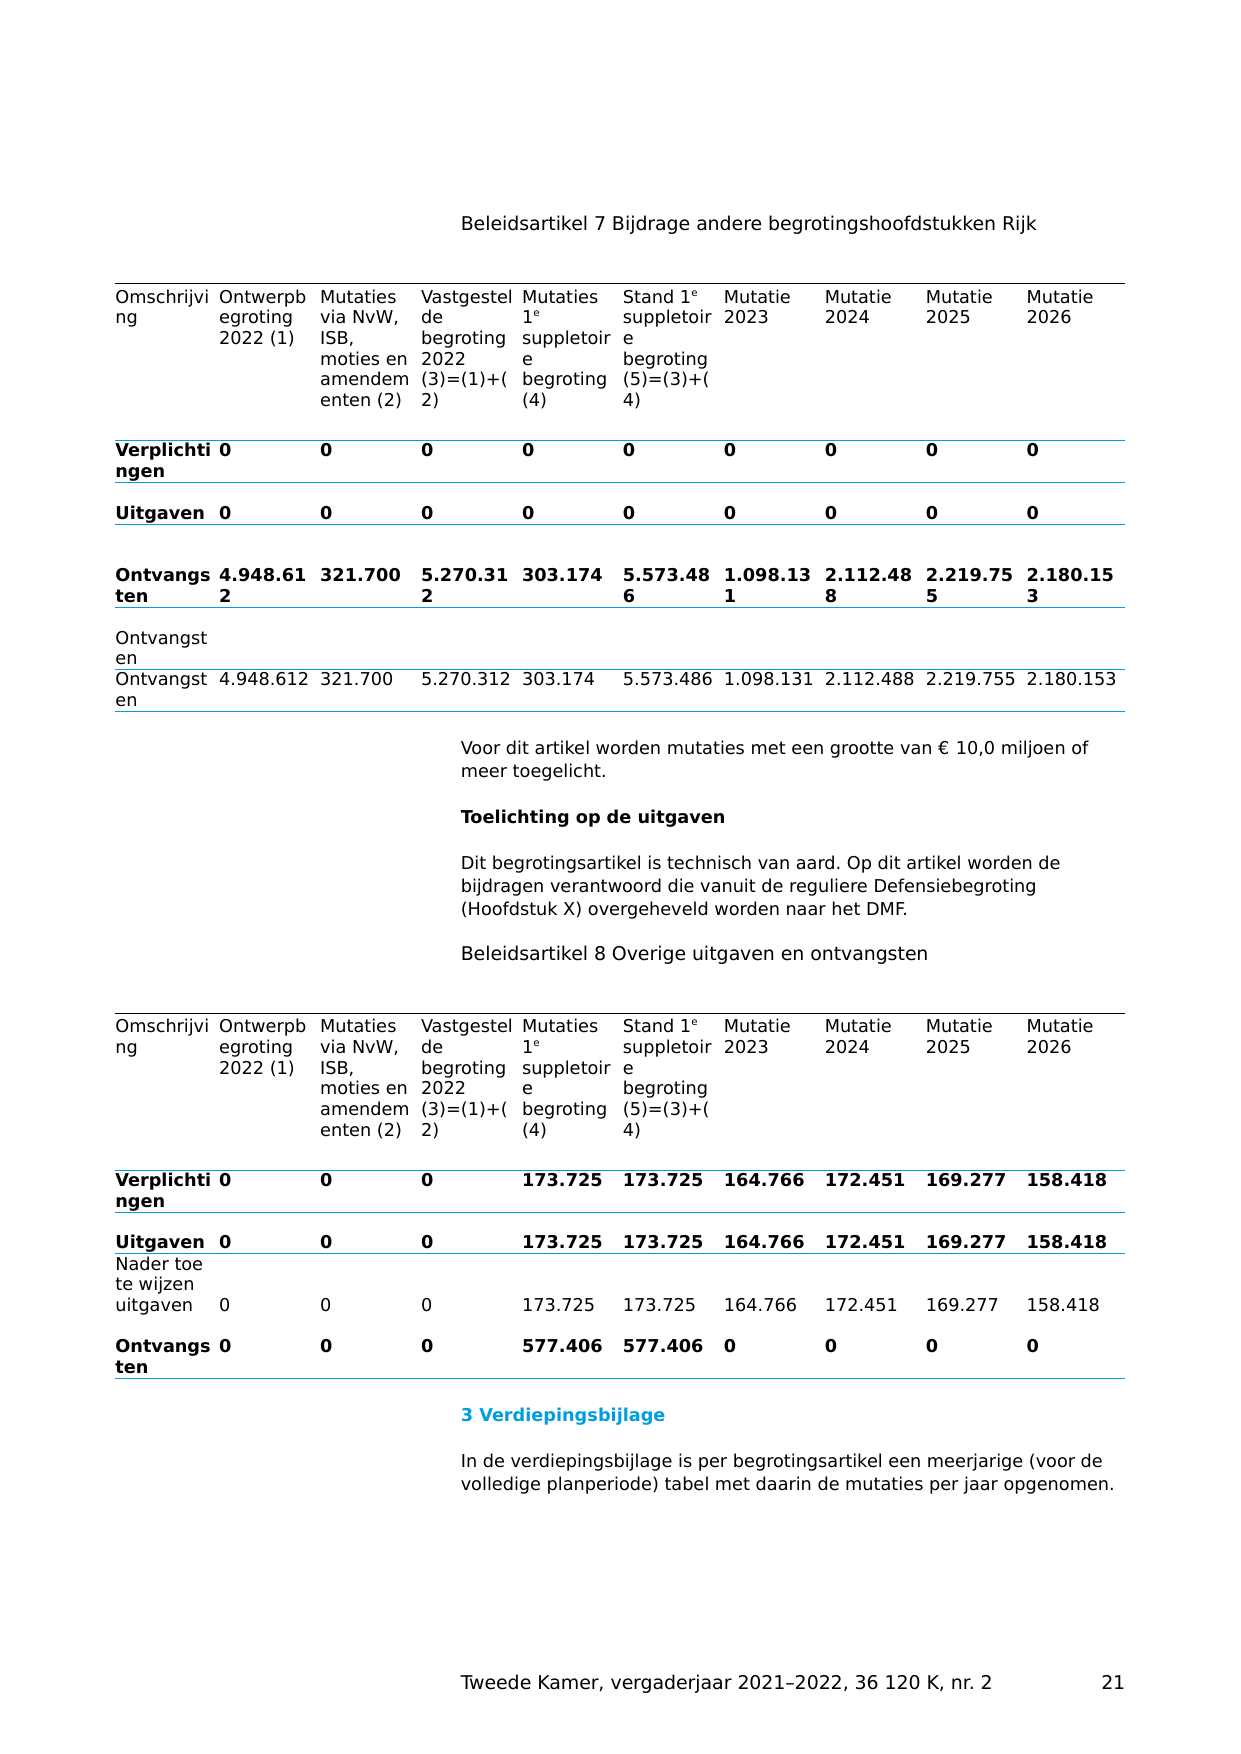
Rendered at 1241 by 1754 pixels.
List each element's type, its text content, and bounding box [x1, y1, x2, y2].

table_cell 0 [620, 441, 721, 482]
table_cell [822, 483, 923, 503]
table_cell 164.766 [721, 1254, 822, 1316]
table_cell 0 [923, 441, 1023, 482]
table_cell [216, 628, 317, 669]
table_cell Uitgaven [115, 1233, 216, 1253]
table_cell [721, 628, 822, 669]
table_cell [721, 1143, 822, 1169]
table_cell [620, 608, 721, 628]
table_cell Mutaties 1e suppletoire begroting (4) [519, 1014, 620, 1143]
table_cell [317, 1316, 418, 1336]
text Dit begrotingsartikel is technisch van aard. Op dit artikel worden de bijdragen verantwoord die vanuit de reguliere Defensiebegroting (Hoofdstuk X) overgeheveld worden naar het DMF. [461, 851, 1125, 919]
table_cell [721, 1316, 822, 1336]
table_cell 173.725 [519, 1233, 620, 1253]
table_cell 0 [216, 1233, 317, 1253]
table_cell 0 [822, 441, 923, 482]
table_cell [519, 414, 620, 440]
table_cell 4.948.612 [216, 565, 317, 606]
table_cell Nader toe te wijzen uitgaven [115, 1254, 216, 1316]
table_cell 0 [317, 1254, 418, 1316]
table_cell 0 [216, 441, 317, 482]
table_cell 303.174 [519, 565, 620, 606]
table_cell [418, 1143, 519, 1169]
table_cell 0 [418, 1336, 519, 1377]
title Beleidsartikel 7 Bijdrage andere begrotingshoofdstukken Rijk [461, 213, 1125, 235]
table_cell Mutatie 2023 [721, 1014, 822, 1143]
table_cell [620, 414, 721, 440]
table_cell [923, 545, 1023, 565]
table_cell Mutaties 1e suppletoire begroting (4) [519, 284, 620, 413]
table_cell [620, 525, 721, 544]
table_cell 158.418 [1024, 1171, 1125, 1211]
table_cell 0 [923, 503, 1023, 523]
table_cell [923, 1316, 1023, 1336]
text Voor dit artikel worden mutaties met een grootte van € 10,0 miljoen of meer toegelicht. [461, 736, 1125, 782]
table_cell [519, 628, 620, 669]
table_cell [418, 525, 519, 544]
table_cell 2.180.153 [1024, 565, 1125, 606]
table_cell 173.725 [519, 1171, 620, 1211]
table_cell [822, 1316, 923, 1336]
table_cell [519, 1316, 620, 1336]
table_cell [317, 525, 418, 544]
table_cell 0 [1024, 1336, 1125, 1377]
table_cell 0 [317, 1233, 418, 1253]
table_cell Uitgaven [115, 503, 216, 523]
table_cell 0 [923, 1336, 1023, 1377]
table_cell Ontvangsten [115, 670, 216, 711]
table_cell [519, 545, 620, 565]
table_cell [418, 608, 519, 628]
title 3 Verdiepingsbijlage [461, 1403, 1125, 1426]
table_cell 2.180.153 [1024, 670, 1125, 711]
table_cell [317, 1213, 418, 1232]
table_cell [216, 1213, 317, 1232]
table_cell Ontwerpbegroting 2022 (1) [216, 1014, 317, 1143]
table_cell Ontvangsten [115, 1336, 216, 1377]
table_cell [620, 1213, 721, 1232]
table_cell Verplichtingen [115, 1171, 216, 1211]
table_cell [418, 1316, 519, 1336]
table_cell Mutatie 2026 [1024, 1014, 1125, 1143]
table_cell 5.270.312 [418, 565, 519, 606]
table_cell Vastgestelde begroting 2022 (3)=(1)+(2) [418, 284, 519, 413]
table_cell [115, 1316, 216, 1336]
table_cell [519, 1143, 620, 1169]
table_cell [1024, 545, 1125, 565]
table_cell 0 [317, 1171, 418, 1211]
table_cell [721, 525, 822, 544]
table_cell [1024, 1213, 1125, 1232]
table_cell Mutatie 2024 [822, 284, 923, 413]
table_cell 4.948.612 [216, 670, 317, 711]
table_cell [822, 1143, 923, 1169]
table_cell [822, 608, 923, 628]
table_cell [1024, 1143, 1125, 1169]
table_cell [317, 628, 418, 669]
table_cell 158.418 [1024, 1233, 1125, 1253]
table_cell [620, 1316, 721, 1336]
table_cell 0 [317, 1336, 418, 1377]
table_cell [721, 608, 822, 628]
table_cell 5.573.486 [620, 565, 721, 606]
table_cell 2.112.488 [822, 670, 923, 711]
table_cell 173.725 [519, 1254, 620, 1316]
table_cell [822, 628, 923, 669]
table_cell [418, 1213, 519, 1232]
table_cell [1024, 1316, 1125, 1336]
table_cell [418, 628, 519, 669]
table_cell [115, 483, 216, 503]
table_cell [822, 525, 923, 544]
table_cell 164.766 [721, 1233, 822, 1253]
table_cell Mutaties via NvW, ISB, moties en amendementen (2) [317, 1014, 418, 1143]
table_cell 172.451 [822, 1233, 923, 1253]
table_cell [216, 545, 317, 565]
table_cell 1.098.131 [721, 565, 822, 606]
table_cell 321.700 [317, 670, 418, 711]
table_cell [115, 414, 216, 440]
table_cell [923, 483, 1023, 503]
text Toelichting op de uitgaven [461, 805, 1125, 828]
table_cell 577.406 [519, 1336, 620, 1377]
table_cell [923, 628, 1023, 669]
table_cell 0 [721, 1336, 822, 1377]
table_cell 158.418 [1024, 1254, 1125, 1316]
text In de verdiepingsbijlage is per begrotingsartikel een meerjarige (voor de volledige planperiode) tabel met daarin de mutaties per jaar opgenomen. [461, 1449, 1125, 1495]
table_cell Verplichtingen [115, 441, 216, 482]
table_cell [721, 414, 822, 440]
table_cell 2.112.488 [822, 565, 923, 606]
table_cell Stand 1e suppletoire begroting (5)=(3)+(4) [620, 284, 721, 413]
table_cell [519, 525, 620, 544]
table_cell 0 [1024, 503, 1125, 523]
table_cell [115, 525, 216, 544]
table_cell [418, 483, 519, 503]
table_cell [822, 414, 923, 440]
table_cell [115, 1143, 216, 1169]
table_cell 173.725 [620, 1233, 721, 1253]
table_cell 0 [822, 1336, 923, 1377]
table_cell 5.573.486 [620, 670, 721, 711]
table_cell [115, 1213, 216, 1232]
table_cell 0 [418, 1254, 519, 1316]
table_cell [115, 608, 216, 628]
table_cell [317, 608, 418, 628]
table_cell Stand 1e suppletoire begroting (5)=(3)+(4) [620, 1014, 721, 1143]
table_cell [721, 1213, 822, 1232]
table_cell 0 [519, 503, 620, 523]
table_cell [519, 483, 620, 503]
table_cell 169.277 [923, 1233, 1023, 1253]
table_cell Mutaties via NvW, ISB, moties en amendementen (2) [317, 284, 418, 413]
table_cell 0 [216, 1336, 317, 1377]
table_cell [1024, 628, 1125, 669]
table_cell [1024, 414, 1125, 440]
table_cell [721, 483, 822, 503]
table_cell [519, 608, 620, 628]
table_cell [216, 1143, 317, 1169]
table_cell 173.725 [620, 1171, 721, 1211]
table_cell [1024, 525, 1125, 544]
table_cell [822, 545, 923, 565]
table_cell 2.219.755 [923, 670, 1023, 711]
table_cell Mutatie 2026 [1024, 284, 1125, 413]
table_cell Mutatie 2025 [923, 284, 1023, 413]
table_cell [317, 1143, 418, 1169]
table_cell [216, 414, 317, 440]
table_cell 0 [721, 441, 822, 482]
table_cell 1.098.131 [721, 670, 822, 711]
table_cell 0 [418, 1171, 519, 1211]
table_cell [923, 414, 1023, 440]
table_cell 172.451 [822, 1254, 923, 1316]
table_cell 0 [216, 503, 317, 523]
table_cell 0 [418, 1233, 519, 1253]
table_cell 169.277 [923, 1171, 1023, 1211]
table_cell [822, 1213, 923, 1232]
table_cell 2.219.755 [923, 565, 1023, 606]
table_cell 577.406 [620, 1336, 721, 1377]
table_cell 303.174 [519, 670, 620, 711]
table_cell Omschrijving [115, 284, 216, 413]
table_cell [620, 1143, 721, 1169]
table_cell 0 [216, 1254, 317, 1316]
table_cell 0 [418, 503, 519, 523]
table_cell [317, 483, 418, 503]
table_cell [923, 1213, 1023, 1232]
table_cell 0 [317, 503, 418, 523]
table_cell [317, 545, 418, 565]
table_cell Ontwerpbegroting 2022 (1) [216, 284, 317, 413]
table_cell [1024, 608, 1125, 628]
table_header Artikel 8 Overige uitgaven en ontvangsten (bedragen x € 1.000) [115, 988, 1125, 1013]
table_cell [923, 1143, 1023, 1169]
table_cell 0 [216, 1171, 317, 1211]
table_cell 321.700 [317, 565, 418, 606]
table_cell Omschrijving [115, 1014, 216, 1143]
table_cell Mutatie 2024 [822, 1014, 923, 1143]
table_cell Mutatie 2023 [721, 284, 822, 413]
table_cell Ontvangsten [115, 628, 216, 669]
table_cell 0 [721, 503, 822, 523]
table_cell [1024, 483, 1125, 503]
table_cell [317, 414, 418, 440]
table_cell [216, 608, 317, 628]
table_cell 0 [1024, 441, 1125, 482]
table_cell 5.270.312 [418, 670, 519, 711]
table_cell [721, 545, 822, 565]
table_cell 0 [620, 503, 721, 523]
table_cell Vastgestelde begroting 2022 (3)=(1)+(2) [418, 1014, 519, 1143]
table_cell 173.725 [620, 1254, 721, 1316]
table_cell 0 [822, 503, 923, 523]
title Beleidsartikel 8 Overige uitgaven en ontvangsten [461, 942, 1125, 964]
table_cell 172.451 [822, 1171, 923, 1211]
table_cell 0 [519, 441, 620, 482]
table_cell 169.277 [923, 1254, 1023, 1316]
table_cell [923, 525, 1023, 544]
table_cell [115, 545, 216, 565]
table_cell [418, 545, 519, 565]
table_cell Mutatie 2025 [923, 1014, 1023, 1143]
table_cell [620, 545, 721, 565]
table_cell 164.766 [721, 1171, 822, 1211]
table_header Artikel 7 Bijdrage andere begrotingshoofdstukken Rijk (bedragen x € 1.000) [115, 258, 1125, 283]
table_cell [923, 608, 1023, 628]
table_cell [216, 483, 317, 503]
table_cell Ontvangsten [115, 565, 216, 606]
table_cell [216, 1316, 317, 1336]
table_cell [620, 483, 721, 503]
table_cell [620, 628, 721, 669]
table_cell [519, 1213, 620, 1232]
table_cell [418, 414, 519, 440]
table_cell [216, 525, 317, 544]
table_cell 0 [418, 441, 519, 482]
table_cell 0 [317, 441, 418, 482]
